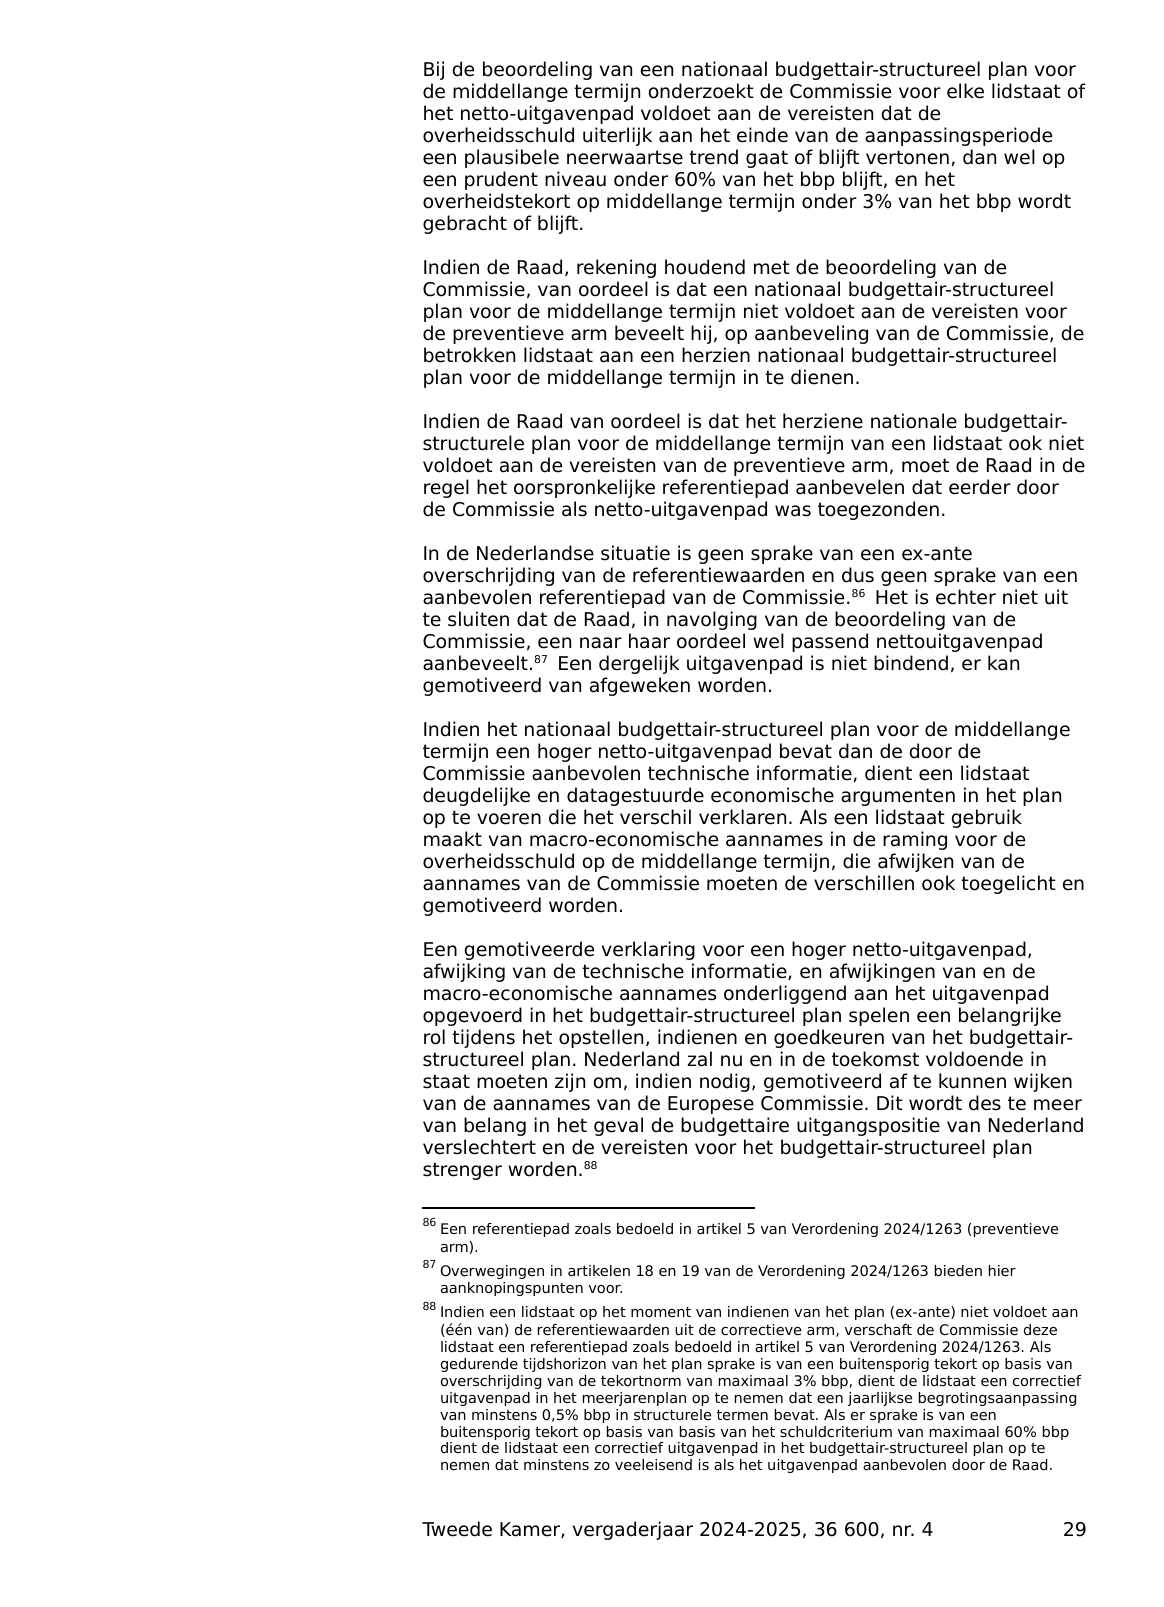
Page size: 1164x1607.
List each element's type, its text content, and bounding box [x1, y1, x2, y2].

text Indien de Raad van oordeel is dat het herziene nationale budgettair-structurele plan voor de middellange termijn van een lidstaat ook niet voldoet aan de vereisten van de preventieve arm, moet de Raad in de regel het oorspronkelijke referentiepad aanbevelen dat eerder door de Commissie als netto-uitgavenpad was toegezonden. [422, 411, 1087, 521]
text In de Nederlandse situatie is geen sprake van een ex-ante overschrijding van de referentiewaarden en dus geen sprake van een aanbevolen referentiepad van de Commissie. Het is echter niet uit te sluiten dat de Raad, in navolging van de beoordeling van de Commissie, een naar haar oordeel wel passend nettouitgavenpad aanbeveelt. Een dergelijk uitgavenpad is niet bindend, er kan gemotiveerd van afgeweken worden. [422, 543, 1087, 697]
text Indien een lidstaat op het moment van indienen van het plan (ex-ante) niet voldoet aan (één van) de referentiewaarden uit de correctieve arm, verschaft de Commissie deze lidstaat een referentiepad zoals bedoeld in artikel 5 van Verordening 2024/1263. Als gedurende tijdshorizon van het plan sprake is van een buitensporig tekort op basis van overschrijding van de tekortnorm van maximaal 3% bbp, dient de lidstaat een correctief uitgavenpad in het meerjarenplan op te nemen dat een jaarlijkse begrotingsaanpassing van minstens 0,5% bbp in structurele termen bevat. Als er sprake is van een buitensporig tekort op basis van basis van het schuldcriterium van maximaal 60% bbp dient de lidstaat een correctief uitgavenpad in het budgettair-structureel plan op te nemen dat minstens zo veeleisend is als het uitgavenpad aanbevolen door de Raad. [422, 1300, 1087, 1474]
text Overwegingen in artikelen 18 en 19 van de Verordening 2024/1263 bieden hier aanknopingspunten voor. [422, 1258, 1087, 1297]
text Een referentiepad zoals bedoeld in artikel 5 van Verordening 2024/1263 (preventieve arm). [422, 1217, 1087, 1256]
text Indien het nationaal budgettair-structureel plan voor de middellange termijn een hoger netto-uitgavenpad bevat dan de door de Commissie aanbevolen technische informatie, dient een lidstaat deugdelijke en datagestuurde economische argumenten in het plan op te voeren die het verschil verklaren. Als een lidstaat gebruik maakt van macro-economische aannames in de raming voor de overheidsschuld op de middellange termijn, die afwijken van de aannames van de Commissie moeten de verschillen ook toegelicht en gemotiveerd worden. [422, 719, 1087, 917]
text Bij de beoordeling van een nationaal budgettair-structureel plan voor de middellange termijn onderzoekt de Commissie voor elke lidstaat of het netto-uitgavenpad voldoet aan de vereisten dat de overheidsschuld uiterlijk aan het einde van de aanpassingsperiode een plausibele neerwaartse trend gaat of blijft vertonen, dan wel op een prudent niveau onder 60% van het bbp blijft, en het overheidstekort op middellange termijn onder 3% van het bbp wordt gebracht of blijft. [422, 59, 1087, 235]
text Een gemotiveerde verklaring voor een hoger netto-uitgavenpad, afwijking van de technische informatie, en afwijkingen van en de macro-economische aannames onderliggend aan het uitgavenpad opgevoerd in het budgettair-structureel plan spelen een belangrijke rol tijdens het opstellen, indienen en goedkeuren van het budgettair-structureel plan. Nederland zal nu en in de toekomst voldoende in staat moeten zijn om, indien nodig, gemotiveerd af te kunnen wijken van de aannames van de Europese Commissie. Dit wordt des te meer van belang in het geval de budgettaire uitgangspositie van Nederland verslechtert en de vereisten voor het budgettair-structureel plan strenger worden. [422, 939, 1087, 1181]
text Indien de Raad, rekening houdend met de beoordeling van de Commissie, van oordeel is dat een nationaal budgettair-structureel plan voor de middellange termijn niet voldoet aan de vereisten voor de preventieve arm beveelt hij, op aanbeveling van de Commissie, de betrokken lidstaat aan een herzien nationaal budgettair-structureel plan voor de middellange termijn in te dienen. [422, 257, 1087, 389]
